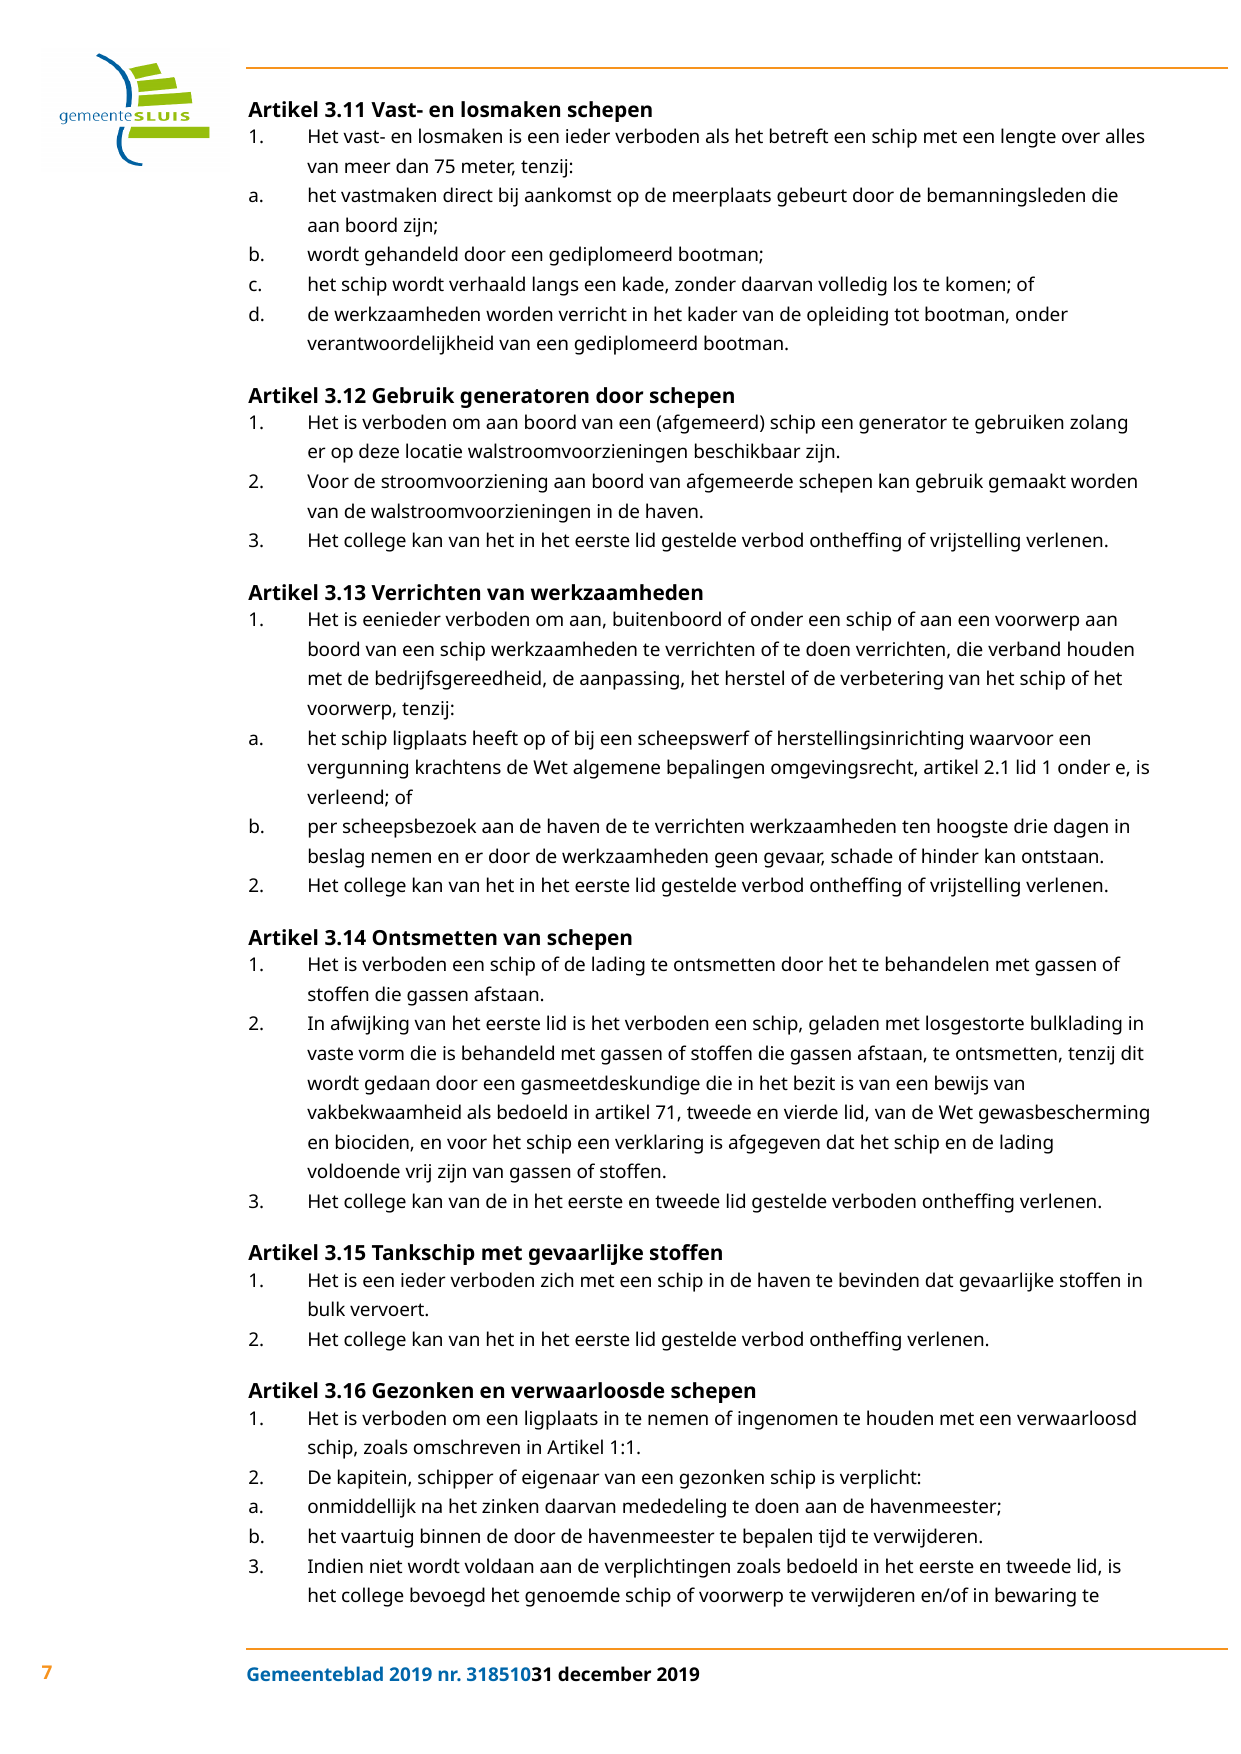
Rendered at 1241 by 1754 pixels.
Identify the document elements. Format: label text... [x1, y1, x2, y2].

list Het is verboden een schip of de lading te ontsmetten door het te behandelen met gassen of stoffen die gassen afstaan. [248, 951, 1152, 1007]
list het vaartuig binnen de door de havenmeester te bepalen tijd te verwijderen. [248, 1523, 1152, 1549]
list Het vast- en losmaken is een ieder verboden als het betreft een schip met een lengte over alles van meer dan 75 meter, tenzij: [248, 123, 1152, 178]
text Artikel 3.12 Gebruik generatoren door schepen [248, 381, 1152, 409]
text Artikel 3.16 Gezonken en verwaarloosde schepen [248, 1377, 1152, 1405]
list het schip wordt verhaald langs een kade, zonder daarvan volledig los te komen; of [248, 271, 1152, 297]
text Artikel 3.13 Verrichten van werkzaamheden [248, 578, 1152, 606]
list Het college kan van het in het eerste lid gestelde verbod ontheffing of vrijstelling verlenen. [248, 527, 1152, 553]
list wordt gehandeld door een gediplomeerd bootman; [248, 242, 1152, 267]
list onmiddellijk na het zinken daarvan mededeling te doen aan de havenmeester; [248, 1494, 1152, 1519]
text Artikel 3.11 Vast- en losmaken schepen [248, 95, 1152, 123]
list In afwijking van het eerste lid is het verboden een schip, geladen met losgestorte bulklading in vaste vorm die is behandeld met gassen of stoffen die gassen afstaan, te ontsmetten, tenzij dit wordt gedaan door een gasmeetdeskundige die in het bezit is van een bewijs van vakbekwaamheid als bedoeld in artikel 71, tweede en vierde lid, van de Wet gewasbescherming en biociden, en voor het schip een verklaring is afgegeven dat het schip en de lading voldoende vrij zijn van gassen of stoffen. [248, 1011, 1152, 1184]
list het vastmaken direct bij aankomst op de meerplaats gebeurt door de bemanningsleden die aan boord zijn; [248, 182, 1152, 238]
list Het is verboden om een ligplaats in te nemen of ingenomen te houden met een verwaarloosd schip, zoals omschreven in Artikel 1:1. [248, 1405, 1152, 1460]
list De kapitein, schipper of eigenaar van een gezonken schip is verplicht: [248, 1464, 1152, 1490]
picture [41, 47, 231, 172]
list de werkzaamheden worden verricht in het kader van de opleiding tot bootman, onder verantwoordelijkheid van een gediplomeerd bootman. [248, 301, 1152, 356]
list Het college kan van het in het eerste lid gestelde verbod ontheffing verlenen. [248, 1326, 1152, 1352]
text Artikel 3.15 Tankschip met gevaarlijke stoffen [248, 1238, 1152, 1267]
list Het college kan van het in het eerste lid gestelde verbod ontheffing of vrijstelling verlenen. [248, 873, 1152, 898]
list Indien niet wordt voldaan aan de verplichtingen zoals bedoeld in het eerste en tweede lid, is het college bevoegd het genoemde schip of voorwerp te verwijderen en/of in bewaring te [248, 1553, 1152, 1608]
list Het is verboden om aan boord van een (afgemeerd) schip een generator te gebruiken zolang er op deze locatie walstroomvoorzieningen beschikbaar zijn. [248, 409, 1152, 464]
text Artikel 3.14 Ontsmetten van schepen [248, 923, 1152, 951]
list het schip ligplaats heeft op of bij een scheepswerf of herstellingsinrichting waarvoor een vergunning krachtens de Wet algemene bepalingen omgevingsrecht, artikel 2.1 lid 1 onder e, is verleend; of [248, 725, 1152, 809]
list Voor de stroomvoorziening aan boord van afgemeerde schepen kan gebruik gemaakt worden van de walstroomvoorzieningen in de haven. [248, 468, 1152, 524]
list Het is eenieder verboden om aan, buitenboord of onder een schip of aan een voorwerp aan boord van een schip werkzaamheden te verrichten of te doen verrichten, die verband houden met de bedrijfsgereedheid, de aanpassing, het herstel of de verbetering van het schip of het voorwerp, tenzij: [248, 606, 1152, 721]
list per scheepsbezoek aan de haven de te verrichten werkzaamheden ten hoogste drie dagen in beslag nemen en er door de werkzaamheden geen gevaar, schade of hinder kan ontstaan. [248, 813, 1152, 869]
list Het is een ieder verboden zich met een schip in de haven te bevinden dat gevaarlijke stoffen in bulk vervoert. [248, 1267, 1152, 1322]
list Het college kan van de in het eerste en tweede lid gestelde verboden ontheffing verlenen. [248, 1188, 1152, 1214]
